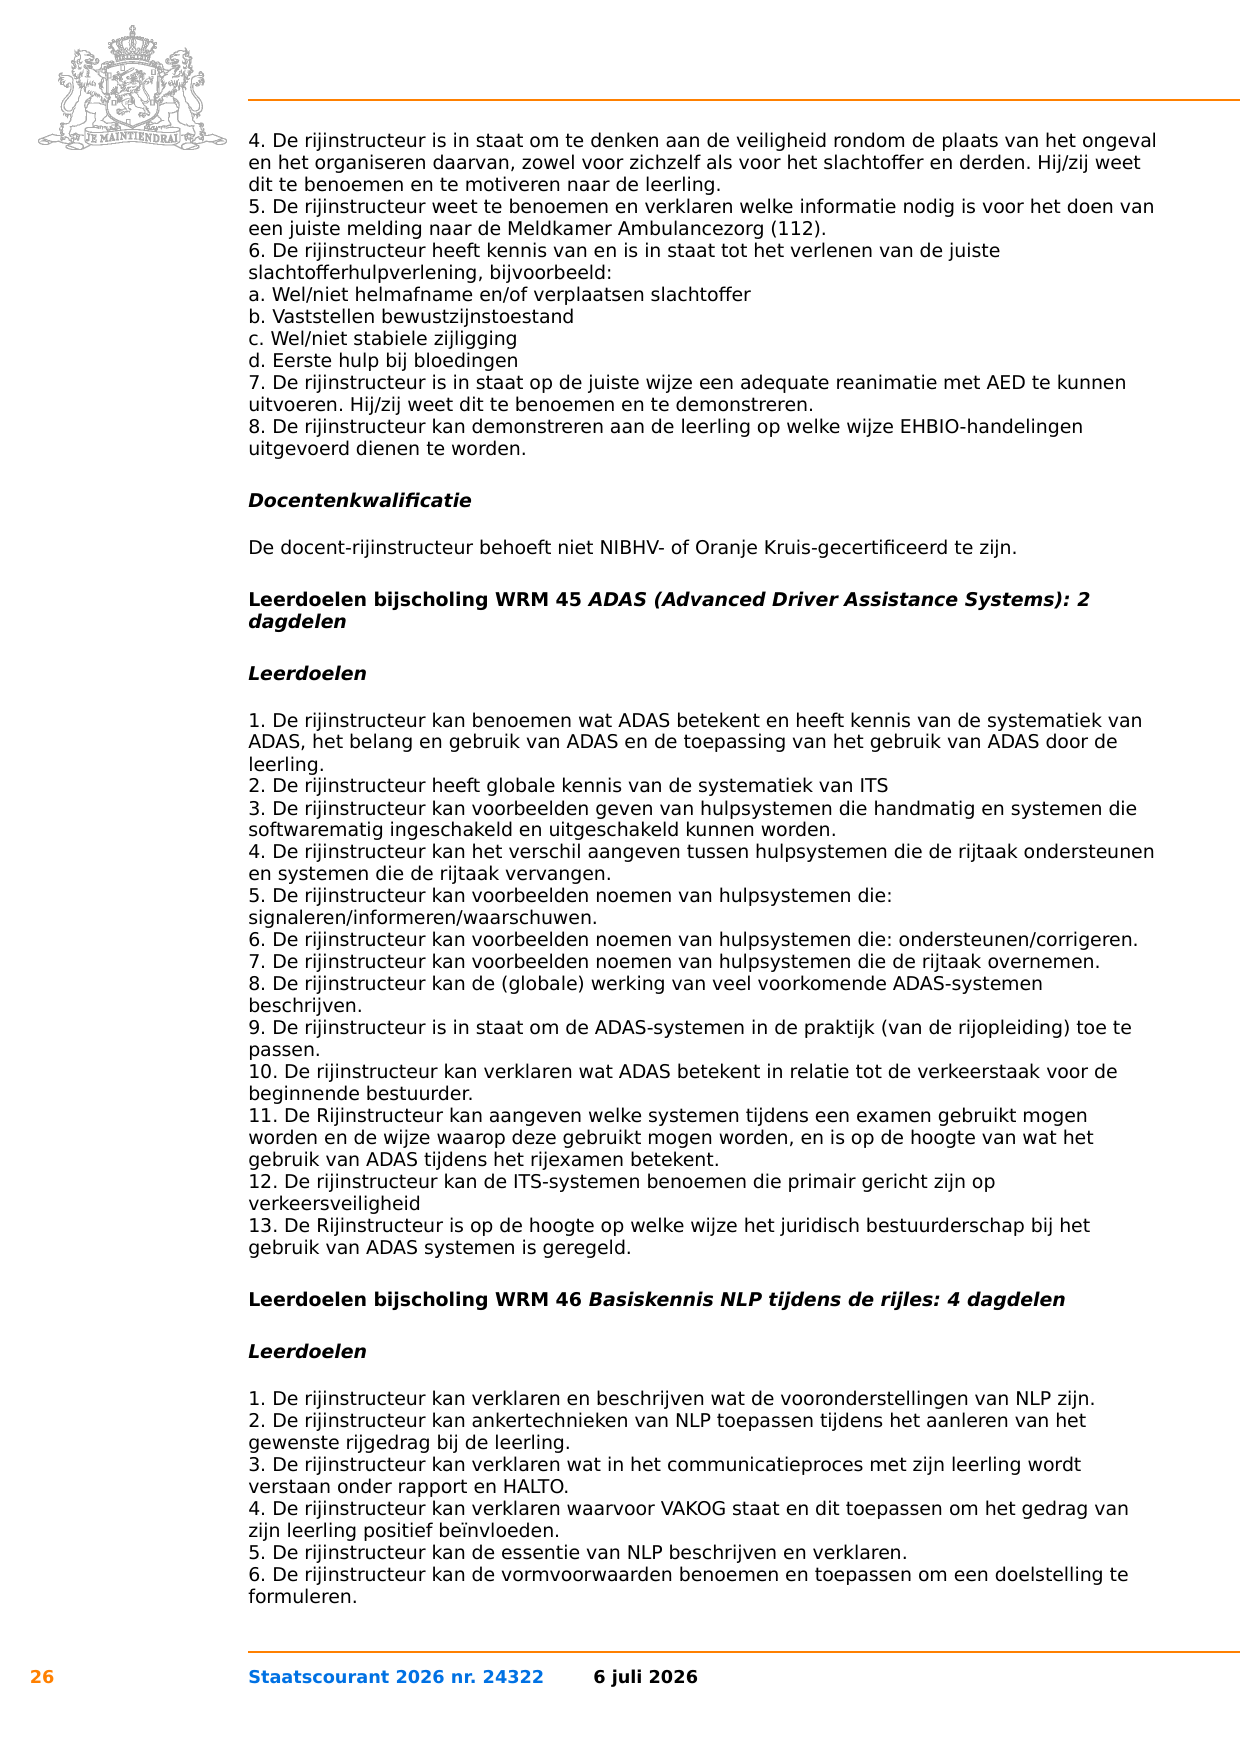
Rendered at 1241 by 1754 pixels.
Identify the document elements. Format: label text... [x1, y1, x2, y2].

text 6. De rijinstructeur heeft kennis van en is in staat tot het verlenen van de juiste slachtofferhulpverlening, bijvoorbeeld: [248, 240, 1163, 284]
text 8. De rijinstructeur kan de (globale) werking van veel voorkomende ADAS-systemen beschrijven. [248, 973, 1163, 1017]
text 3. De rijinstructeur kan verklaren wat in het communicatieproces met zijn leerling wordt verstaan onder rapport en HALTO. [248, 1454, 1163, 1498]
subtitle Leerdoelen [248, 662, 1163, 684]
subtitle Docentenkwalificatie [248, 489, 1163, 512]
text d. Eerste hulp bij bloedingen [248, 350, 1163, 372]
text b. Vaststellen bewustzijnstoestand [248, 306, 1163, 328]
text 3. De rijinstructeur kan voorbeelden geven van hulpsystemen die handmatig en systemen die softwarematig ingeschakeld en uitgeschakeld kunnen worden. [248, 797, 1163, 841]
subtitle Leerdoelen bijscholing WRM 45 ADAS (Advanced Driver Assistance Systems): 2 dagdelen [248, 588, 1163, 632]
text 5. De rijinstructeur kan voorbeelden noemen van hulpsystemen die: signaleren/informeren/waarschuwen. [248, 885, 1163, 929]
text 12. De rijinstructeur kan de ITS-systemen benoemen die primair gericht zijn op verkeersveiligheid [248, 1171, 1163, 1215]
text 1. De rijinstructeur kan benoemen wat ADAS betekent en heeft kennis van de systematiek van ADAS, het belang en gebruik van ADAS en de toepassing van het gebruik van ADAS door de leerling. [248, 709, 1163, 775]
text a. Wel/niet helmafname en/of verplaatsen slachtoffer [248, 284, 1163, 306]
text c. Wel/niet stabiele zijligging [248, 328, 1163, 350]
text 6. De rijinstructeur kan de vormvoorwaarden benoemen en toepassen om een doelstelling te formuleren. [248, 1564, 1163, 1608]
text 11. De Rijinstructeur kan aangeven welke systemen tijdens een examen gebruikt mogen worden en de wijze waarop deze gebruikt mogen worden, en is op de hoogte van wat het gebruik van ADAS tijdens het rijexamen betekent. [248, 1105, 1163, 1171]
text 4. De rijinstructeur kan verklaren waarvoor VAKOG staat en dit toepassen om het gedrag van zijn leerling positief beïnvloeden. [248, 1498, 1163, 1542]
text 9. De rijinstructeur is in staat om de ADAS-systemen in de praktijk (van de rijopleiding) toe te passen. [248, 1017, 1163, 1061]
text 8. De rijinstructeur kan demonstreren aan de leerling op welke wijze EHBIO-handelingen uitgevoerd dienen te worden. [248, 416, 1163, 459]
text 4. De rijinstructeur is in staat om te denken aan de veiligheid rondom de plaats van het ongeval en het organiseren daarvan, zowel voor zichzelf als voor het slachtoffer en derden. Hij/zij weet dit te benoemen en te motiveren naar de leerling. [248, 130, 1163, 196]
subtitle Leerdoelen bijscholing WRM 46 Basiskennis NLP tijdens de rijles: 4 dagdelen [248, 1289, 1163, 1311]
text 4. De rijinstructeur kan het verschil aangeven tussen hulpsystemen die de rijtaak ondersteunen en systemen die de rijtaak vervangen. [248, 841, 1163, 885]
picture [38, 25, 227, 150]
text De docent-rijinstructeur behoeft niet NIBHV- of Oranje Kruis-gecertificeerd te zijn. [248, 537, 1163, 558]
text 7. De rijinstructeur kan voorbeelden noemen van hulpsystemen die de rijtaak overnemen. [248, 951, 1163, 973]
text 13. De Rijinstructeur is op de hoogte op welke wijze het juridisch bestuurderschap bij het gebruik van ADAS systemen is geregeld. [248, 1215, 1163, 1259]
text 2. De rijinstructeur heeft globale kennis van de systematiek van ITS [248, 775, 1163, 797]
text 5. De rijinstructeur kan de essentie van NLP beschrijven en verklaren. [248, 1542, 1163, 1564]
text 7. De rijinstructeur is in staat op de juiste wijze een adequate reanimatie met AED te kunnen uitvoeren. Hij/zij weet dit te benoemen en te demonstreren. [248, 372, 1163, 416]
text 1. De rijinstructeur kan verklaren en beschrijven wat de vooronderstellingen van NLP zijn. [248, 1388, 1163, 1410]
text 10. De rijinstructeur kan verklaren wat ADAS betekent in relatie tot de verkeerstaak voor de beginnende bestuurder. [248, 1061, 1163, 1105]
text 6. De rijinstructeur kan voorbeelden noemen van hulpsystemen die: ondersteunen/corrigeren. [248, 929, 1163, 951]
subtitle Leerdoelen [248, 1341, 1163, 1363]
text 5. De rijinstructeur weet te benoemen en verklaren welke informatie nodig is voor het doen van een juiste melding naar de Meldkamer Ambulancezorg (112). [248, 196, 1163, 240]
text 2. De rijinstructeur kan ankertechnieken van NLP toepassen tijdens het aanleren van het gewenste rijgedrag bij de leerling. [248, 1410, 1163, 1454]
